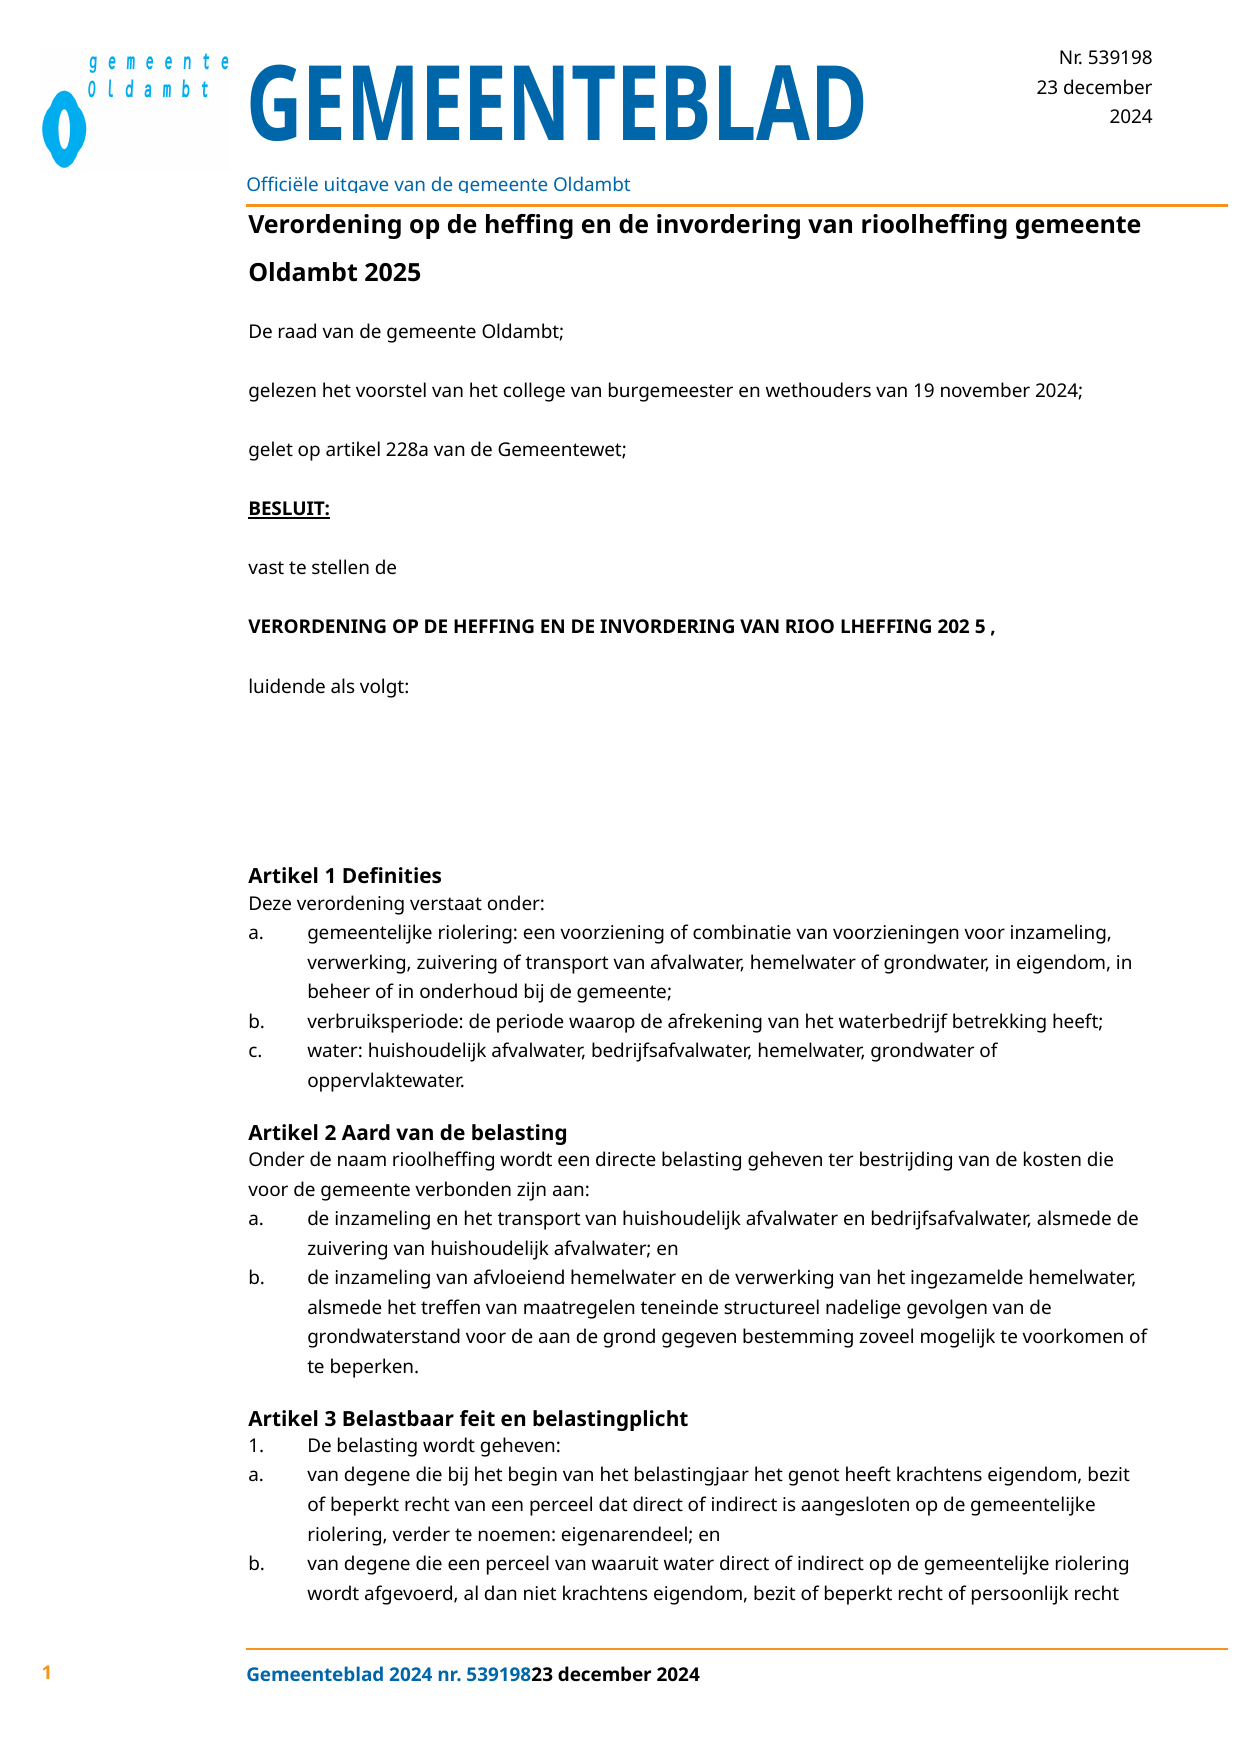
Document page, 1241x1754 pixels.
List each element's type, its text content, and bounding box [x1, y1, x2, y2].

text Artikel 2 Aard van de belasting [248, 1118, 1152, 1146]
list verbruiksperiode: de periode waarop de afrekening van het waterbedrijf betrekking heeft; [248, 1008, 1152, 1034]
text BESLUIT: [248, 495, 1152, 521]
text gelet op artikel 228a van de Gemeentewet; [248, 436, 1152, 462]
text Onder de naam rioolheffing wordt een directe belasting geheven ter bestrijding van de kosten die voor de gemeente verbonden zijn aan: [248, 1146, 1152, 1201]
text De raad van de gemeente Oldambt; [248, 318, 1152, 344]
list de inzameling en het transport van huishoudelijk afvalwater en bedrijfsafvalwater, alsmede de zuivering van huishoudelijk afvalwater; en [248, 1205, 1152, 1261]
text Artikel 3 Belastbaar feit en belastingplicht [248, 1404, 1152, 1432]
text Artikel 1 Definities [248, 861, 1152, 890]
text Deze verordening verstaat onder: [248, 890, 1152, 916]
picture [41, 47, 231, 172]
text Verordening op de heffing en de invordering van rioolheffing gemeente Oldambt 2025 [248, 207, 1152, 288]
text vast te stellen de [248, 554, 1152, 580]
list gemeentelijke riolering: een voorziening of combinatie van voorzieningen voor inzameling, verwerking, zuivering of transport van afvalwater, hemelwater of grondwater, in eigendom, in beheer of in onderhoud bij de gemeente; [248, 919, 1152, 1004]
list van degene die bij het begin van het belastingjaar het genot heeft krachtens eigendom, bezit of beperkt recht van een perceel dat direct of indirect is aangesloten op de gemeentelijke riolering, verder te noemen: eigenarendeel; en [248, 1462, 1152, 1547]
list van degene die een perceel van waaruit water direct of indirect op de gemeentelijke riolering wordt afgevoerd, al dan niet krachtens eigendom, bezit of beperkt recht of persoonlijk recht [248, 1550, 1152, 1606]
list de inzameling van afvloeiend hemelwater en de verwerking van het ingezamelde hemelwater, alsmede het treffen van maatregelen teneinde structureel nadelige gevolgen van de grondwaterstand voor de aan de grond gegeven bestemming zoveel mogelijk te voorkomen of te beperken. [248, 1264, 1152, 1379]
text gelezen het voorstel van het college van burgemeester en wethouders van 19 november 2024; [248, 377, 1152, 403]
list water: huishoudelijk afvalwater, bedrijfsafvalwater, hemelwater, grondwater of oppervlaktewater. [248, 1038, 1152, 1093]
text VERORDENING OP DE HEFFING EN DE INVORDERING VAN RIOO LHEFFING 202 5 , [248, 614, 1152, 639]
text luidende als volgt: [248, 673, 1152, 699]
list De belasting wordt geheven: [248, 1432, 1152, 1458]
